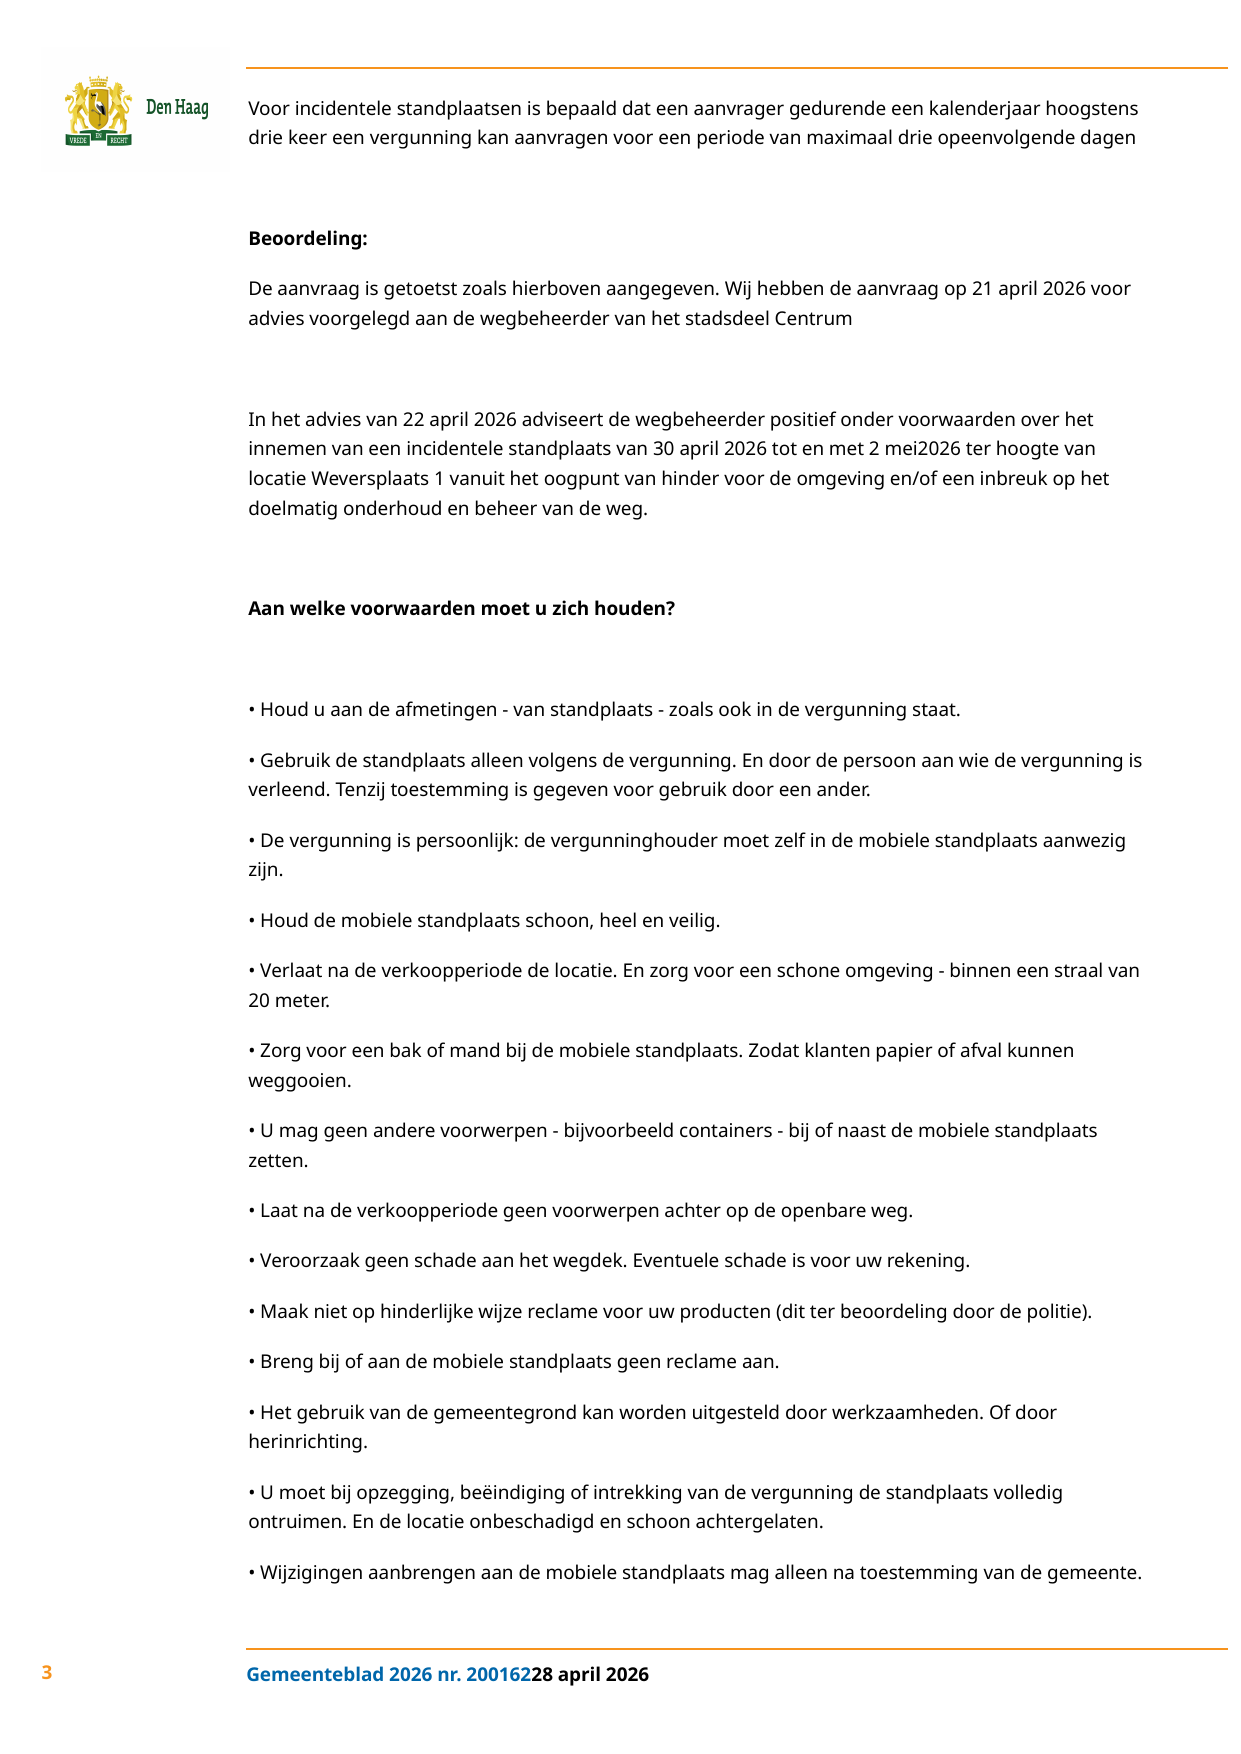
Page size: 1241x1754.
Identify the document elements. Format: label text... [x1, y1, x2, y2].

text • Breng bij of aan de mobiele standplaats geen reclame aan. [248, 1348, 1152, 1374]
text • Verlaat na de verkoopperiode de locatie. En zorg voor een schone omgeving - binnen een straal van 20 meter. [248, 957, 1152, 1013]
text • U mag geen andere voorwerpen - bijvoorbeeld containers - bij of naast de mobiele standplaats zetten. [248, 1117, 1152, 1173]
text • Zorg voor een bak of mand bij de mobiele standplaats. Zodat klanten papier of afval kunnen weggooien. [248, 1037, 1152, 1093]
text Aan welke voorwaarden moet u zich houden? [248, 596, 1152, 621]
text • Laat na de verkoopperiode geen voorwerpen achter op de openbare weg. [248, 1197, 1152, 1223]
text • Wijzigingen aanbrengen aan de mobiele standplaats mag alleen na toestemming van de gemeente. [248, 1559, 1152, 1585]
text • Gebruik de standplaats alleen volgens de vergunning. En door de persoon aan wie de vergunning is verleend. Tenzij toestemming is gegeven voor gebruik door een ander. [248, 747, 1152, 802]
text • Houd de mobiele standplaats schoon, heel en veilig. [248, 907, 1152, 933]
text • De vergunning is persoonlijk: de vergunninghouder moet zelf in de mobiele standplaats aanwezig zijn. [248, 827, 1152, 882]
text • Houd u aan de afmetingen - van standplaats - zoals ook in de vergunning staat. [248, 696, 1152, 722]
picture [41, 47, 231, 172]
text • Het gebruik van de gemeentegrond kan worden uitgesteld door werkzaamheden. Of door herinrichting. [248, 1399, 1152, 1454]
text • U moet bij opzegging, beëindiging of intrekking van de vergunning de standplaats volledig ontruimen. En de locatie onbeschadigd en schoon achtergelaten. [248, 1479, 1152, 1534]
text Voor incidentele standplaatsen is bepaald dat een aanvrager gedurende een kalenderjaar hoogstens drie keer een vergunning kan aanvragen voor een periode van maximaal drie opeenvolgende dagen [248, 95, 1152, 150]
text • Maak niet op hinderlijke wijze reclame voor uw producten (dit ter beoordeling door de politie). [248, 1298, 1152, 1324]
text De aanvraag is getoetst zoals hierboven aangegeven. Wij hebben de aanvraag op 21 april 2026 voor advies voorgelegd aan de wegbeheerder van het stadsdeel Centrum [248, 276, 1152, 331]
text In het advies van 22 april 2026 adviseert de wegbeheerder positief onder voorwaarden over het innemen van een incidentele standplaats van 30 april 2026 tot en met 2 mei2026 ter hoogte van locatie Weversplaats 1 vanuit het oogpunt van hinder voor de omgeving en/of een inbreuk op het doelmatig onderhoud en beheer van de weg. [248, 406, 1152, 521]
text • Veroorzaak geen schade aan het wegdek. Eventuele schade is voor uw rekening. [248, 1248, 1152, 1273]
text Beoordeling: [248, 225, 1152, 251]
